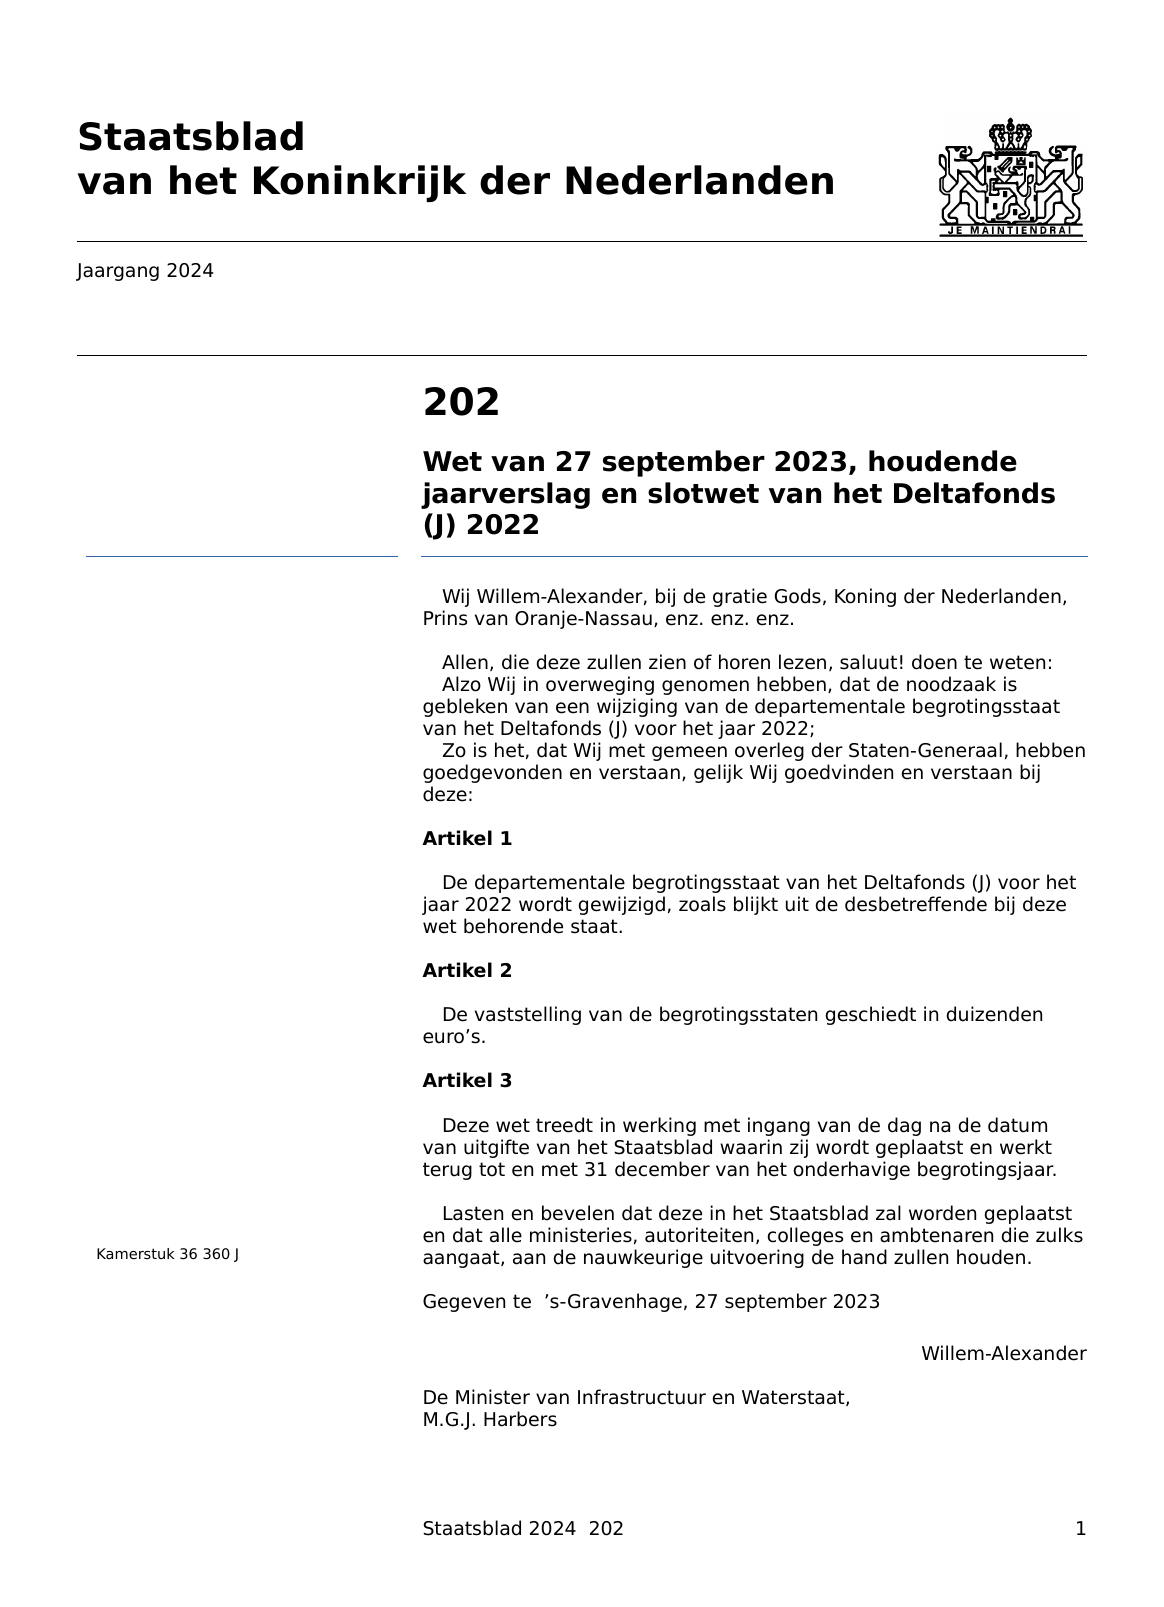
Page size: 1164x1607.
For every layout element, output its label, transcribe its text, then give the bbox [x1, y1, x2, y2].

text De vaststelling van de begrotingsstaten geschiedt in duizenden euro’s. [422, 1004, 1087, 1048]
table_header Staatsblad van het Koninkrijk der Nederlanden [77, 100, 886, 241]
text Kamerstuk 36 360 J [77, 1246, 396, 1263]
text Willem-Alexander [422, 1343, 1087, 1365]
text Deze wet treedt in werking met ingang van de dag na de datum van uitgifte van het Staatsblad waarin zij wordt geplaatst en werkt terug tot en met 31 december van het onderhavige begrotingsjaar. [422, 1114, 1087, 1181]
text Wet van 27 september 2023, houdende jaarverslag en slotwet van het Deltafonds (J) 2022 [422, 447, 1087, 541]
text Wij Willem-Alexander, bij de gratie Gods, Koning der Nederlanden, Prins van Oranje-Nassau, enz. enz. enz. [422, 586, 1087, 629]
picture [936, 115, 1087, 240]
text Allen, die deze zullen zien of horen lezen, saluut! doen te weten: [422, 652, 1087, 674]
text Gegeven te ’s-Gravenhage, 27 september 2023 [422, 1291, 1087, 1313]
text De Minister van Infrastructuur en Waterstaat, M.G.J. Harbers [422, 1387, 1087, 1431]
text Lasten en bevelen dat deze in het Staatsblad zal worden geplaatst en dat alle ministeries, autoriteiten, colleges en ambtenaren die zulks aangaat, aan de nauwkeurige uitvoering de hand zullen houden. [422, 1203, 1087, 1269]
subtitle Artikel 2 [422, 960, 1087, 982]
subtitle Artikel 3 [422, 1070, 1087, 1092]
table_cell Jaargang 2024 [77, 242, 1087, 355]
text De departementale begrotingsstaat van het Deltafonds (J) voor het jaar 2022 wordt gewijzigd, zoals blijkt uit de desbetreffende bij deze wet behorende staat. [422, 872, 1087, 938]
subtitle 202 [422, 381, 1087, 424]
table_header [886, 100, 1087, 241]
text Zo is het, dat Wij met gemeen overleg der Staten-Generaal, hebben goedgevonden en verstaan, gelijk Wij goedvinden en verstaan bij deze: [422, 740, 1087, 806]
subtitle Artikel 1 [422, 828, 1087, 850]
text Alzo Wij in overweging genomen hebben, dat de noodzaak is gebleken van een wijziging van de departementale begrotingsstaat van het Deltafonds (J) voor het jaar 2022; [422, 674, 1087, 740]
